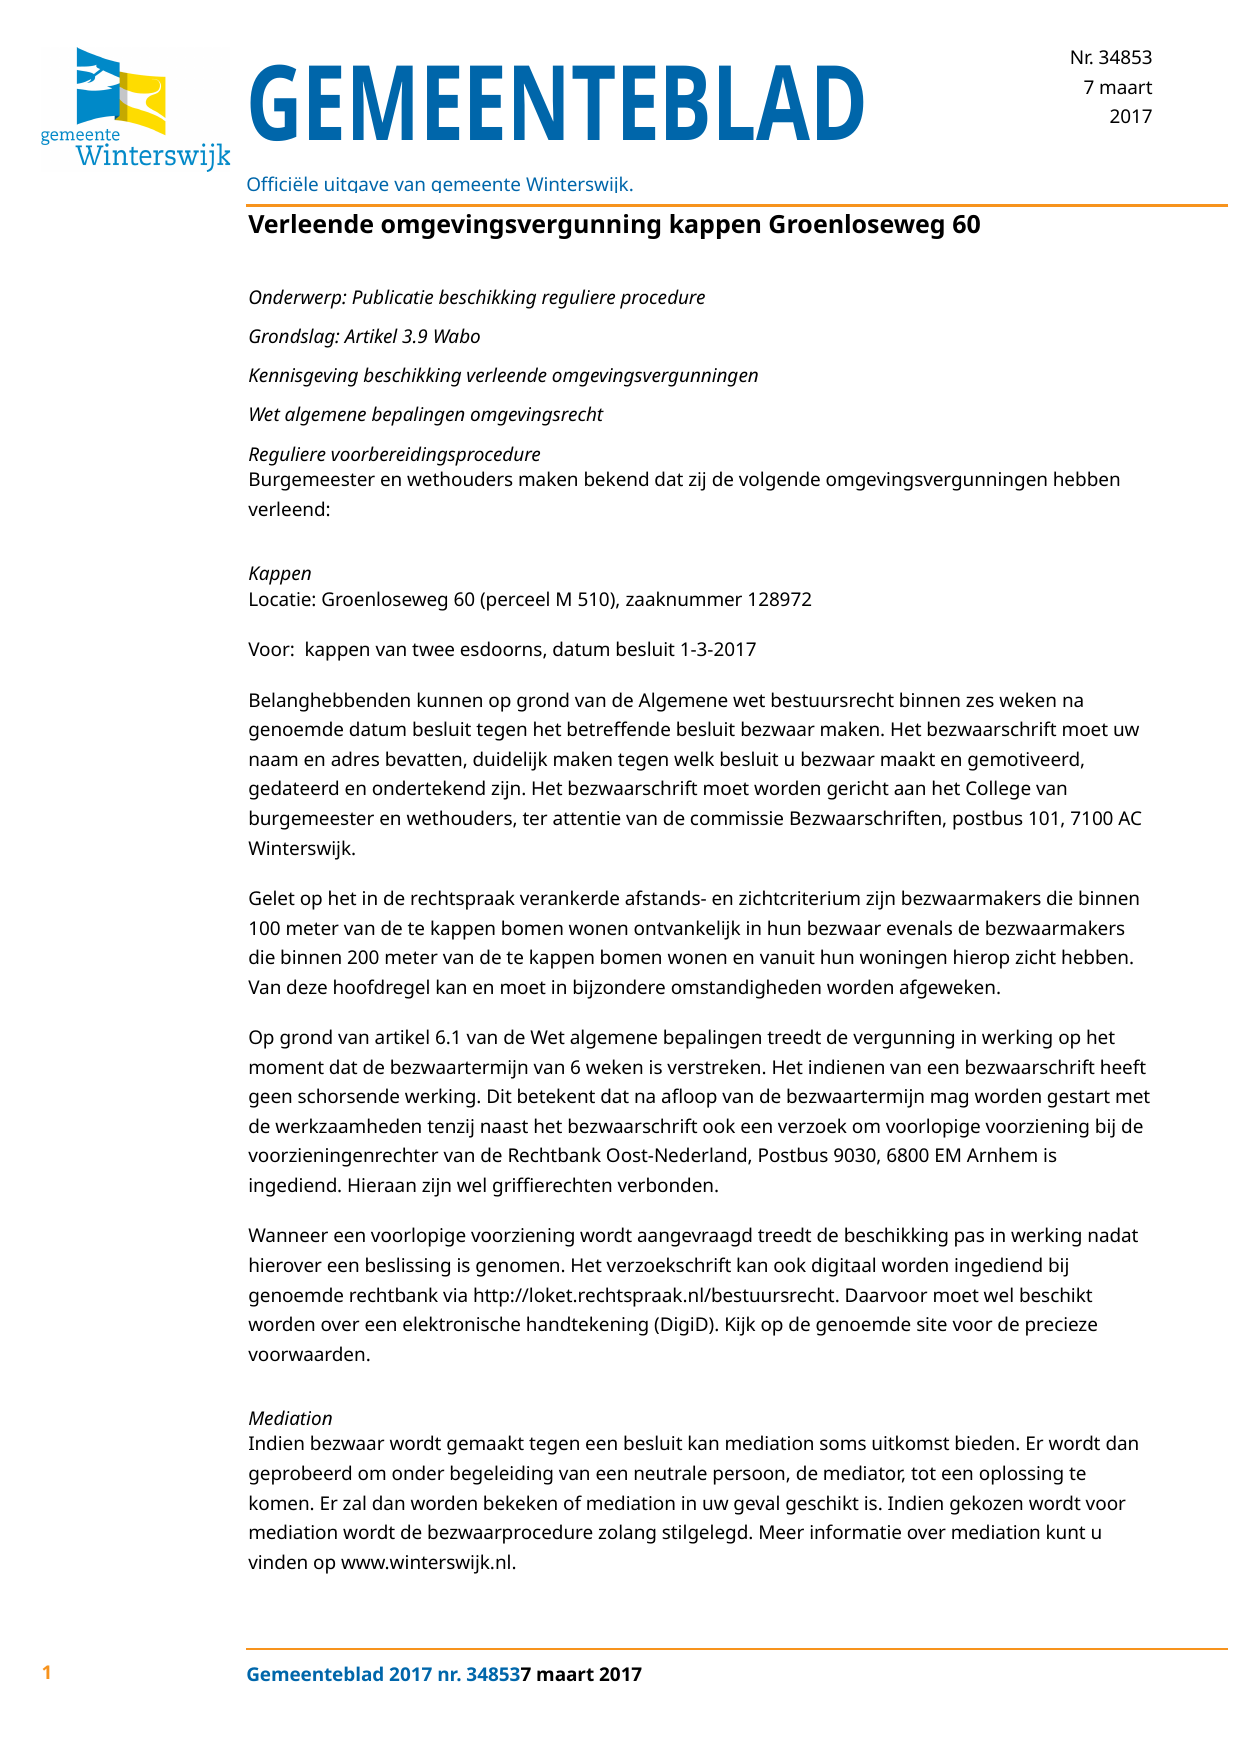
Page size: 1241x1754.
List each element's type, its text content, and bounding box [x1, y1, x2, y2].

text Kennisgeving beschikking verleende omgevingsvergunningen [248, 362, 1152, 388]
picture [225, 153, 231, 162]
text Locatie: Groenloseweg 60 (perceel M 510), zaaknummer 128972 [248, 586, 1152, 612]
text Mediation [248, 1405, 1152, 1431]
text Wet algemene bepalingen omgevingsrecht [248, 402, 1152, 427]
picture [41, 47, 231, 172]
text Wanneer een voorlopige voorziening wordt aangevraagd treedt de beschikking pas in werking nadat hierover een beslissing is genomen. Het verzoekschrift kan ook digitaal worden ingediend bij genoemde rechtbank via http://loket.rechtspraak.nl/bestuursrecht. Daarvoor moet wel beschikt worden over een elektronische handtekening (DigiD). Kijk op de genoemde site voor de precieze voorwaarden. [248, 1223, 1152, 1367]
text Onderwerp: Publicatie beschikking reguliere procedure [248, 284, 1152, 309]
text Voor: kappen van twee esdoorns, datum besluit 1-3-2017 [248, 636, 1152, 662]
text Reguliere voorbereidingsprocedure [248, 441, 1152, 467]
text Burgemeester en wethouders maken bekend dat zij de volgende omgevingsvergunningen hebben verleend: [248, 467, 1152, 522]
text Op grond van artikel 6.1 van de Wet algemene bepalingen treedt de vergunning in werking op het moment dat de bezwaartermijn van 6 weken is verstreken. Het indienen van een bezwaarschrift heeft geen schorsende werking. Dit betekent dat na afloop van de bezwaartermijn mag worden gestart met de werkzaamheden tenzij naast het bezwaarschrift ook een verzoek om voorlopige voorziening bij de voorzieningenrechter van de Rechtbank Oost-Nederland, Postbus 9030, 6800 EM Arnhem is ingediend. Hieraan zijn wel griffierechten verbonden. [248, 1024, 1152, 1198]
text Verleende omgevingsvergunning kappen Groenloseweg 60 [248, 207, 1152, 241]
text Gelet op het in de rechtspraak verankerde afstands- en zichtcriterium zijn bezwaarmakers die binnen 100 meter van de te kappen bomen wonen ontvankelijk in hun bezwaar evenals de bezwaarmakers die binnen 200 meter van de te kappen bomen wonen en vanuit hun woningen hierop zicht hebben. Van deze hoofdregel kan en moet in bijzondere omstandigheden worden afgeweken. [248, 885, 1152, 999]
text Belanghebbenden kunnen op grond van de Algemene wet bestuursrecht binnen zes weken na genoemde datum besluit tegen het betreffende besluit bezwaar maken. Het bezwaarschrift moet uw naam en adres bevatten, duidelijk maken tegen welk besluit u bezwaar maakt en gemotiveerd, gedateerd en ondertekend zijn. Het bezwaarschrift moet worden gericht aan het College van burgemeester en wethouders, ter attentie van de commissie Bezwaarschriften, postbus 101, 7100 AC Winterswijk. [248, 687, 1152, 860]
text Kappen [248, 560, 1152, 586]
text Indien bezwaar wordt gemaakt tegen een besluit kan mediation soms uitkomst bieden. Er wordt dan geprobeerd om onder begeleiding van een neutrale persoon, de mediator, tot een oplossing te komen. Er zal dan worden bekeken of mediation in uw geval geschikt is. Indien gekozen wordt voor mediation wordt de bezwaarprocedure zolang stilgelegd. Meer informatie over mediation kunt u vinden op www.winterswijk.nl. [248, 1431, 1152, 1575]
text Grondslag: Artikel 3.9 Wabo [248, 323, 1152, 349]
